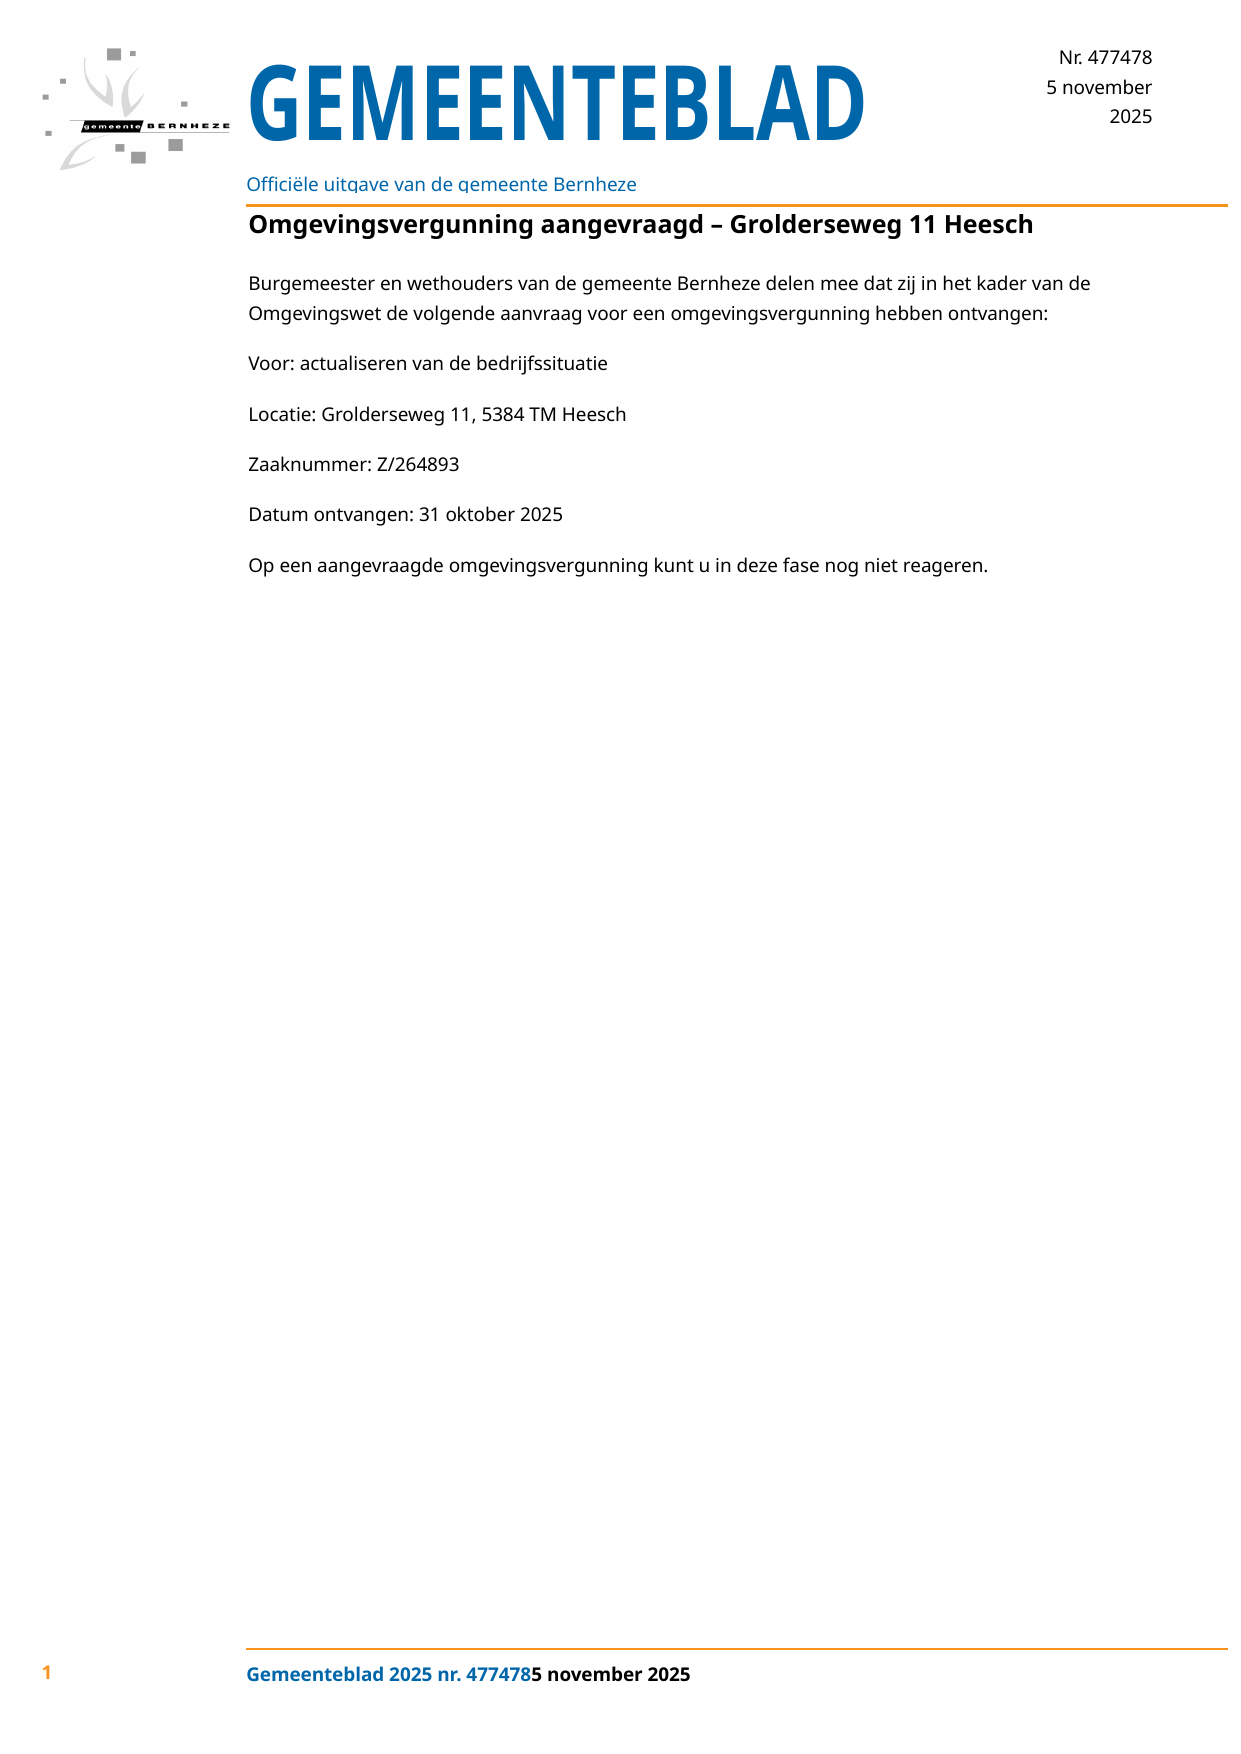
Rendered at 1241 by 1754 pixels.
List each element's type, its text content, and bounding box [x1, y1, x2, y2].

text Omgevingsvergunning aangevraagd – Grolderseweg 11 Heesch [248, 207, 1152, 241]
text Burgemeester en wethouders van de gemeente Bernheze delen mee dat zij in het kader van de Omgevingswet de volgende aanvraag voor een omgevingsvergunning hebben ontvangen: [248, 270, 1152, 326]
text Zaaknummer: Z/264893 [248, 451, 1152, 477]
text Locatie: Grolderseweg 11, 5384 TM Heesch [248, 401, 1152, 426]
text Datum ontvangen: 31 oktober 2025 [248, 502, 1152, 527]
text Voor: actualiseren van de bedrijfssituatie [248, 350, 1152, 376]
picture [41, 47, 231, 172]
text Op een aangevraagde omgevingsvergunning kunt u in deze fase nog niet reageren. [248, 552, 1152, 578]
